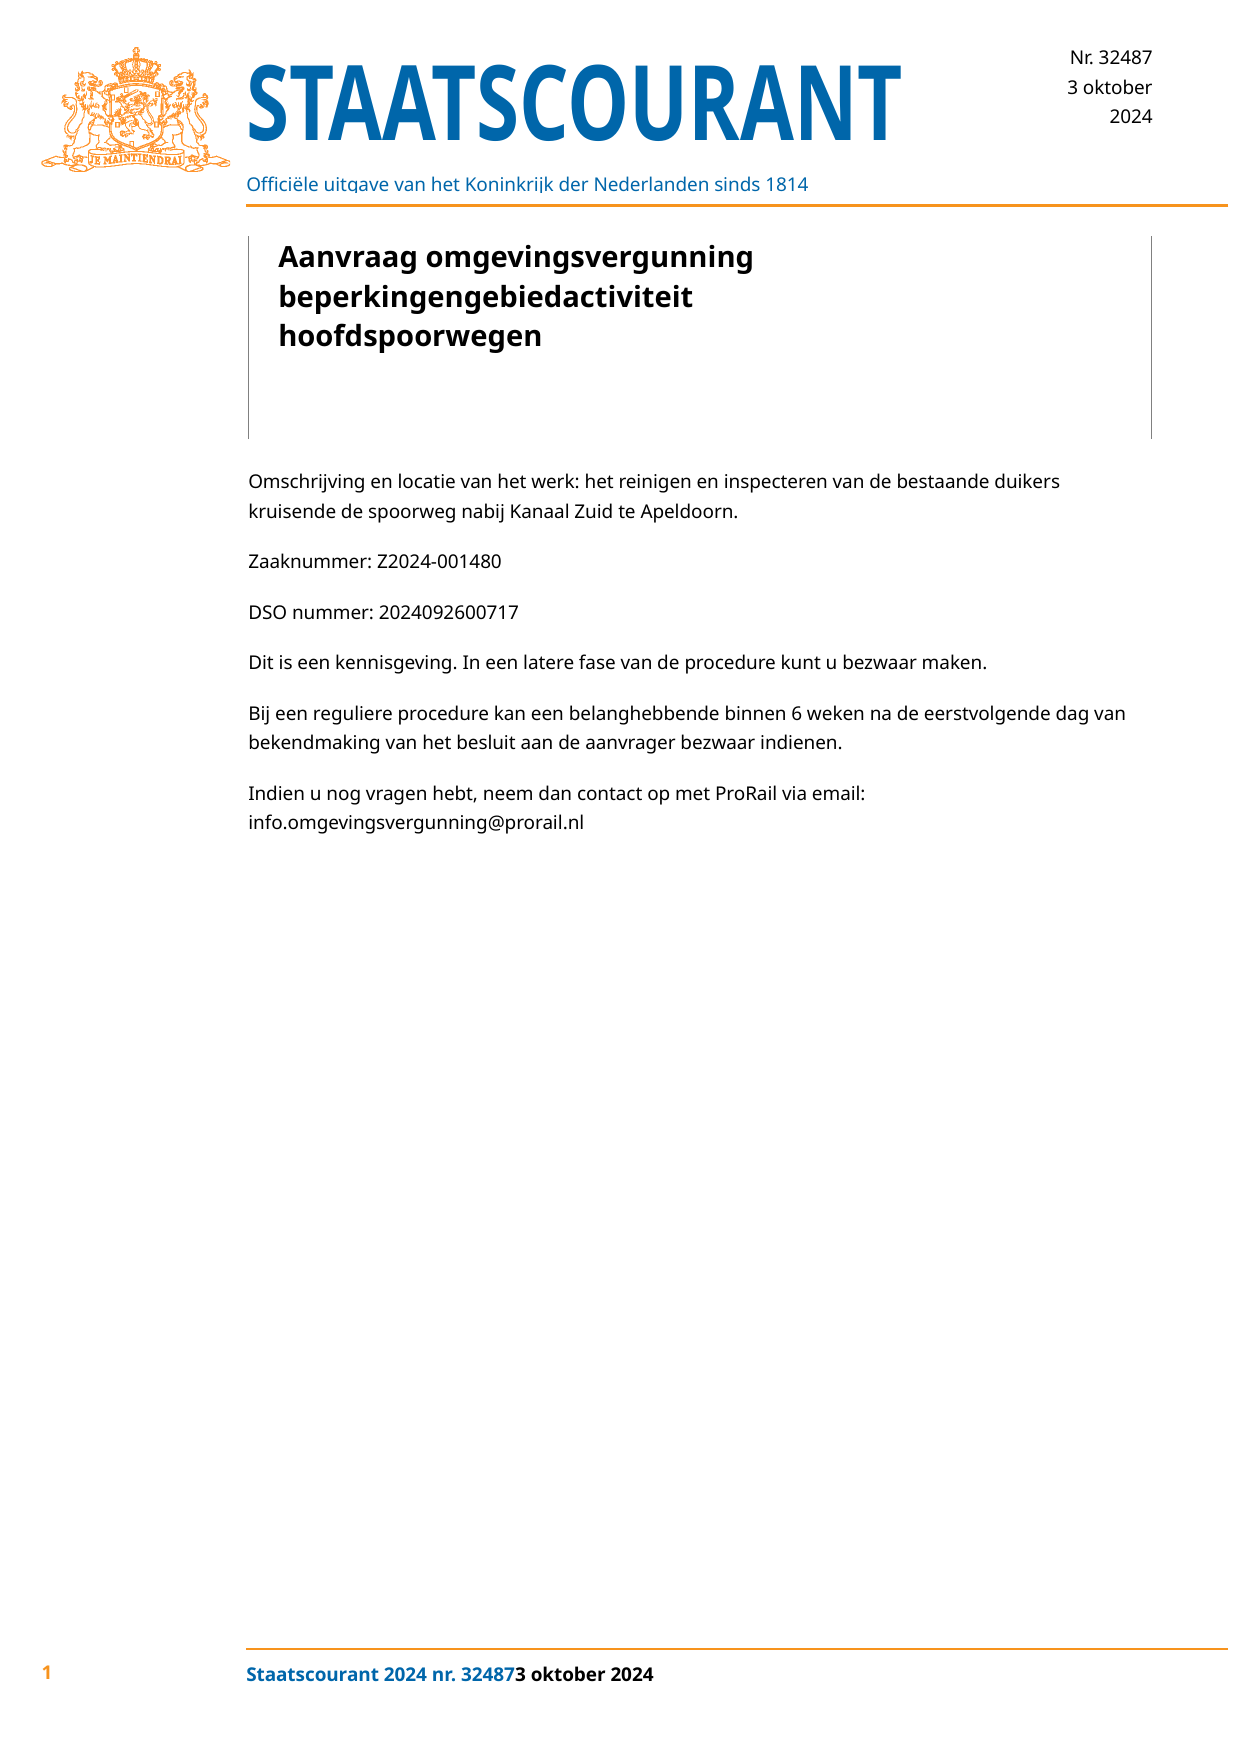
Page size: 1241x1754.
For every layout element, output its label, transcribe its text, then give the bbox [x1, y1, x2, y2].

text Indien u nog vragen hebt, neem dan contact op met ProRail via email: info.omgevingsvergunning@prorail.nl [248, 780, 1152, 835]
text DSO nummer: 2024092600717 [248, 599, 1152, 625]
text Omschrijving en locatie van het werk: het reinigen en inspecteren van de bestaande duikers kruisende de spoorweg nabij Kanaal Zuid te Apeldoorn. [248, 469, 1152, 524]
text Zaaknummer: Z2024-001480 [248, 549, 1152, 574]
table_header [850, 236, 912, 413]
table_header Aanvraag omgevingsvergunning beperkingengebiedactiviteit hoofdspoorwegen [249, 236, 850, 439]
picture [41, 47, 231, 172]
table_header [850, 414, 1151, 439]
text Dit is een kennisgeving. In een latere fase van de procedure kunt u bezwaar maken. [248, 649, 1152, 675]
picture [912, 236, 1090, 414]
table_header [1090, 236, 1151, 413]
text Bij een reguliere procedure kan een belanghebbende binnen 6 weken na de eerstvolgende dag van bekendmaking van het besluit aan de aanvrager bezwaar indienen. [248, 700, 1152, 755]
